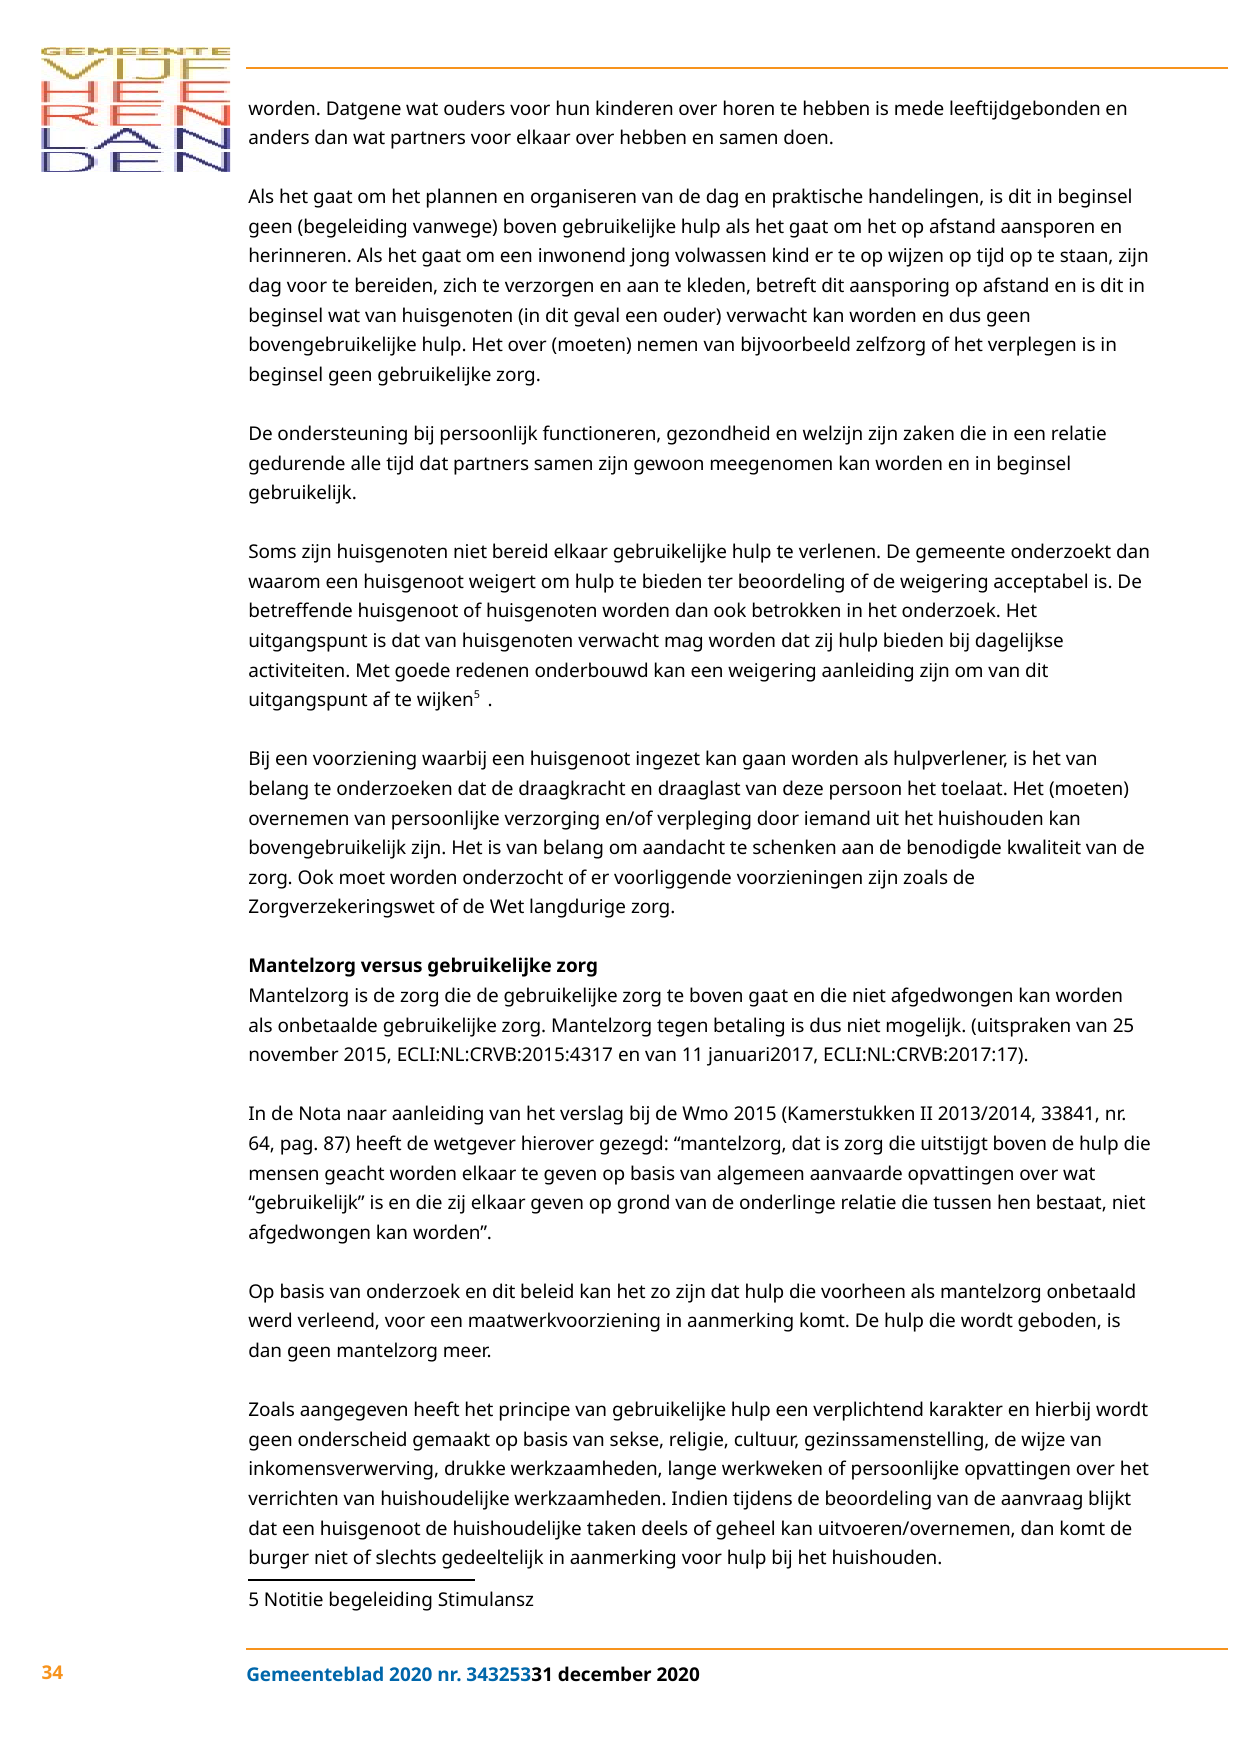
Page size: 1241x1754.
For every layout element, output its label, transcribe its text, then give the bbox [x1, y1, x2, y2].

text Soms zijn huisgenoten niet bereid elkaar gebruikelijke hulp te verlenen. De gemeente onderzoekt dan waarom een huisgenoot weigert om hulp te bieden ter beoordeling of de weigering acceptabel is. De betreffende huisgenoot of huisgenoten worden dan ook betrokken in het onderzoek. Het uitgangspunt is dat van huisgenoten verwacht mag worden dat zij hulp bieden bij dagelijkse activiteiten. Met goede redenen onderbouwd kan een weigering aanleiding zijn om van dit uitgangspunt af te wijken . [248, 538, 1152, 712]
text worden. Datgene wat ouders voor hun kinderen over horen te hebben is mede leeftijdgebonden en anders dan wat partners voor elkaar over hebben en samen doen. [248, 95, 1152, 150]
picture [41, 47, 231, 172]
text In de Nota naar aanleiding van het verslag bij de Wmo 2015 (Kamerstukken II 2013/2014, 33841, nr. 64, pag. 87) heeft de wetgever hierover gezegd: “mantelzorg, dat is zorg die uitstijgt boven de hulp die mensen geacht worden elkaar te geven op basis van algemeen aanvaarde opvattingen over wat “gebruikelijk” is en die zij elkaar geven op grond van de onderlinge relatie die tussen hen bestaat, niet afgedwongen kan worden”. [248, 1101, 1152, 1245]
text Zoals aangegeven heeft het principe van gebruikelijke hulp een verplichtend karakter en hierbij wordt geen onderscheid gemaakt op basis van sekse, religie, cultuur, gezinssamenstelling, de wijze van inkomensverwerving, drukke werkzaamheden, lange werkweken of persoonlijke opvattingen over het verrichten van huishoudelijke werkzaamheden. Indien tijdens de beoordeling van de aanvraag blijkt dat een huisgenoot de huishoudelijke taken deels of geheel kan uitvoeren/overnemen, dan komt de burger niet of slechts gedeeltelijk in aanmerking voor hulp bij het huishouden. [248, 1396, 1152, 1570]
text Mantelzorg is de zorg die de gebruikelijke zorg te boven gaat en die niet afgedwongen kan worden als onbetaalde gebruikelijke zorg. Mantelzorg tegen betaling is dus niet mogelijk. (uitspraken van 25 november 2015, ECLI:NL:CRVB:2015:4317 en van 11 januari2017, ECLI:NL:CRVB:2017:17). [248, 982, 1152, 1067]
text Mantelzorg versus gebruikelijke zorg [248, 953, 1152, 978]
text Als het gaat om het plannen en organiseren van de dag en praktische handelingen, is dit in beginsel geen (begeleiding vanwege) boven gebruikelijke hulp als het gaat om het op afstand aansporen en herinneren. Als het gaat om een inwonend jong volwassen kind er te op wijzen op tijd op te staan, zijn dag voor te bereiden, zich te verzorgen en aan te kleden, betreft dit aansporing op afstand en is dit in beginsel wat van huisgenoten (in dit geval een ouder) verwacht kan worden en dus geen bovengebruikelijke hulp. Het over (moeten) nemen van bijvoorbeeld zelfzorg of het verplegen is in beginsel geen gebruikelijke zorg. [248, 183, 1152, 387]
text De ondersteuning bij persoonlijk functioneren, gezondheid en welzijn zijn zaken die in een relatie gedurende alle tijd dat partners samen zijn gewoon meegenomen kan worden en in beginsel gebruikelijk. [248, 420, 1152, 505]
text Notitie begeleiding Stimulansz [248, 1586, 1152, 1612]
text Bij een voorziening waarbij een huisgenoot ingezet kan gaan worden als hulpverlener, is het van belang te onderzoeken dat de draagkracht en draaglast van deze persoon het toelaat. Het (moeten) overnemen van persoonlijke verzorging en/of verpleging door iemand uit het huishouden kan bovengebruikelijk zijn. Het is van belang om aandacht te schenken aan de benodigde kwaliteit van de zorg. Ook moet worden onderzocht of er voorliggende voorzieningen zijn zoals de Zorgverzekeringswet of de Wet langdurige zorg. [248, 746, 1152, 919]
text Op basis van onderzoek en dit beleid kan het zo zijn dat hulp die voorheen als mantelzorg onbetaald werd verleend, voor een maatwerkvoorziening in aanmerking komt. De hulp die wordt geboden, is dan geen mantelzorg meer. [248, 1278, 1152, 1363]
